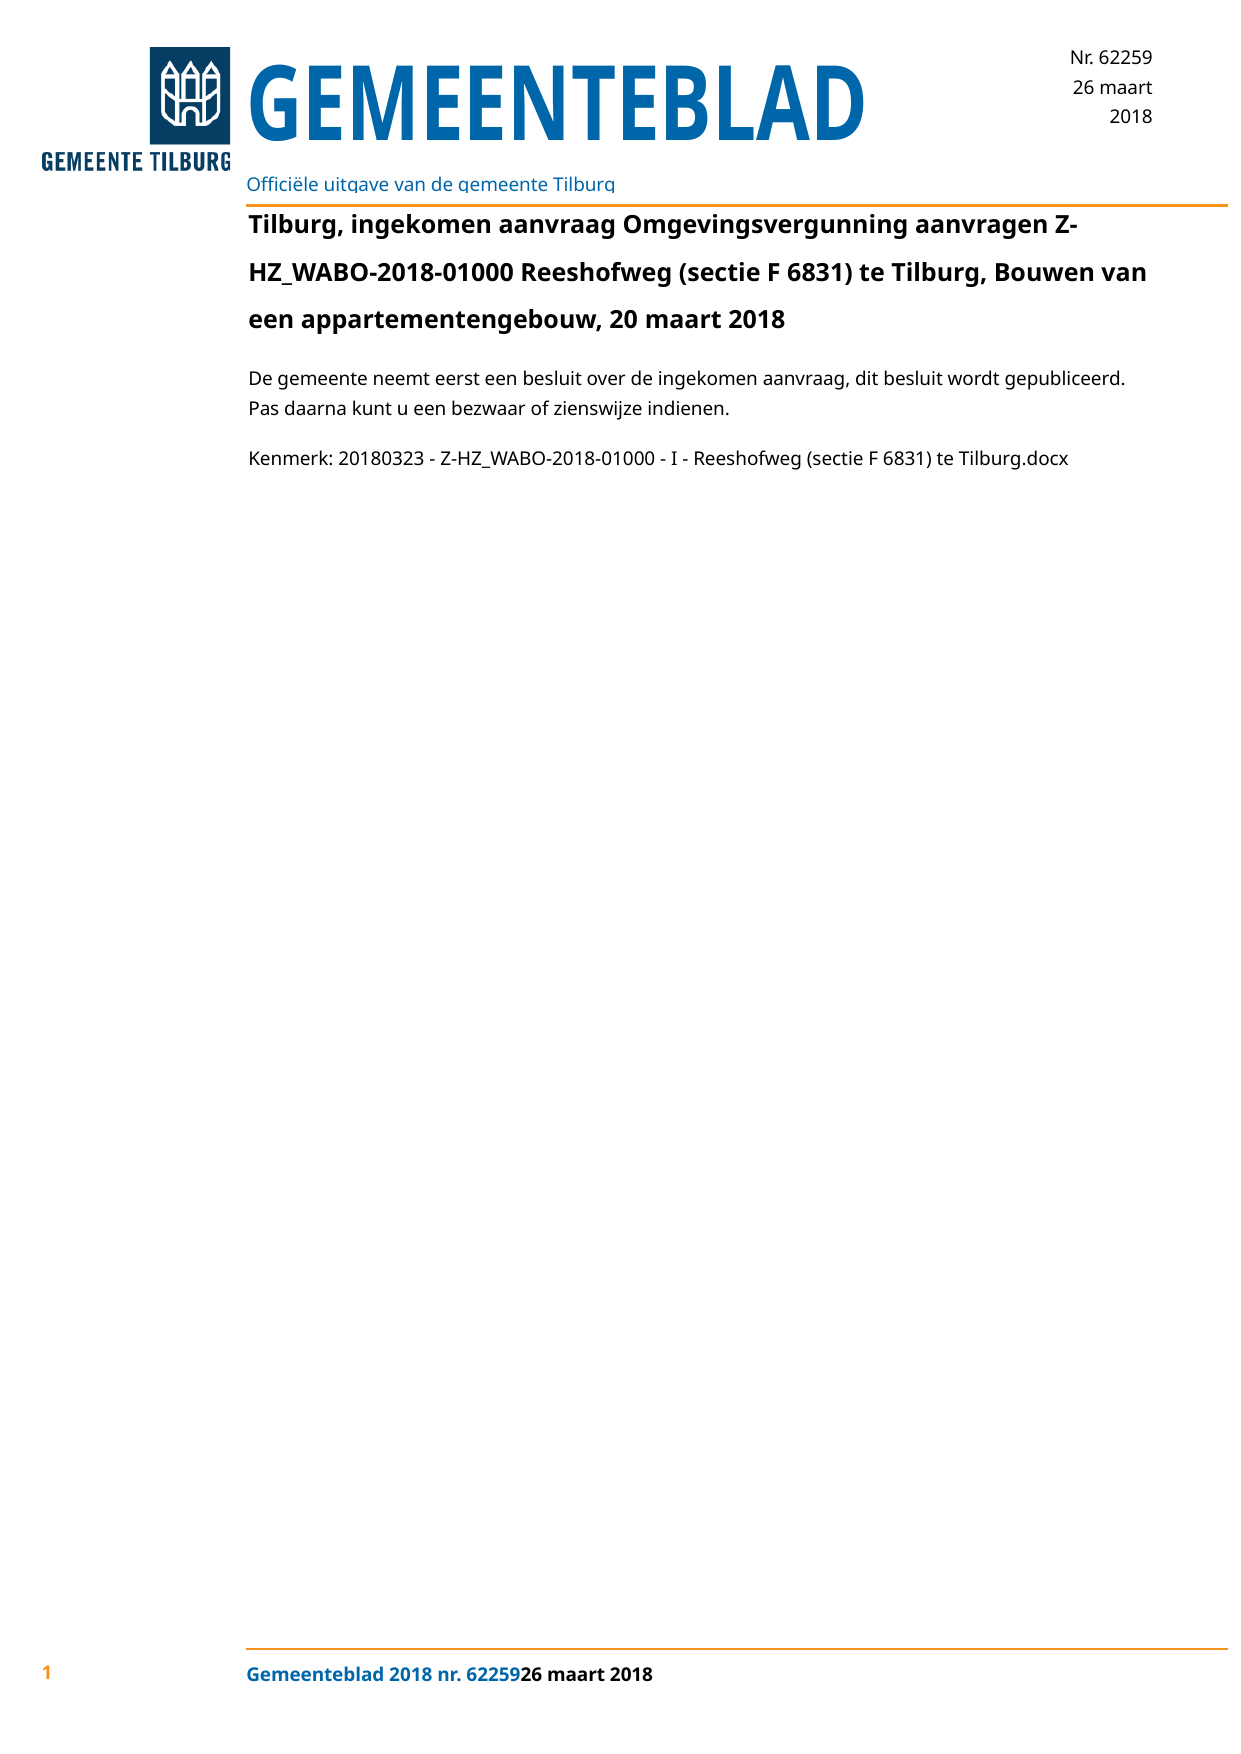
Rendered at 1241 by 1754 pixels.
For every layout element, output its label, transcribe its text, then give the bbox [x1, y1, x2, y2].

text De gemeente neemt eerst een besluit over de ingekomen aanvraag, dit besluit wordt gepubliceerd. Pas daarna kunt u een bezwaar of zienswijze indienen. [248, 366, 1152, 421]
text Kenmerk: 20180323 - Z-HZ_WABO-2018-01000 - I - Reeshofweg (sectie F 6831) te Tilburg.docx [248, 446, 1152, 471]
picture [41, 47, 231, 172]
text Tilburg, ingekomen aanvraag Omgevingsvergunning aanvragen Z-HZ_WABO-2018-01000 Reeshofweg (sectie F 6831) te Tilburg, Bouwen van een appartementengebouw, 20 maart 2018 [248, 207, 1152, 336]
